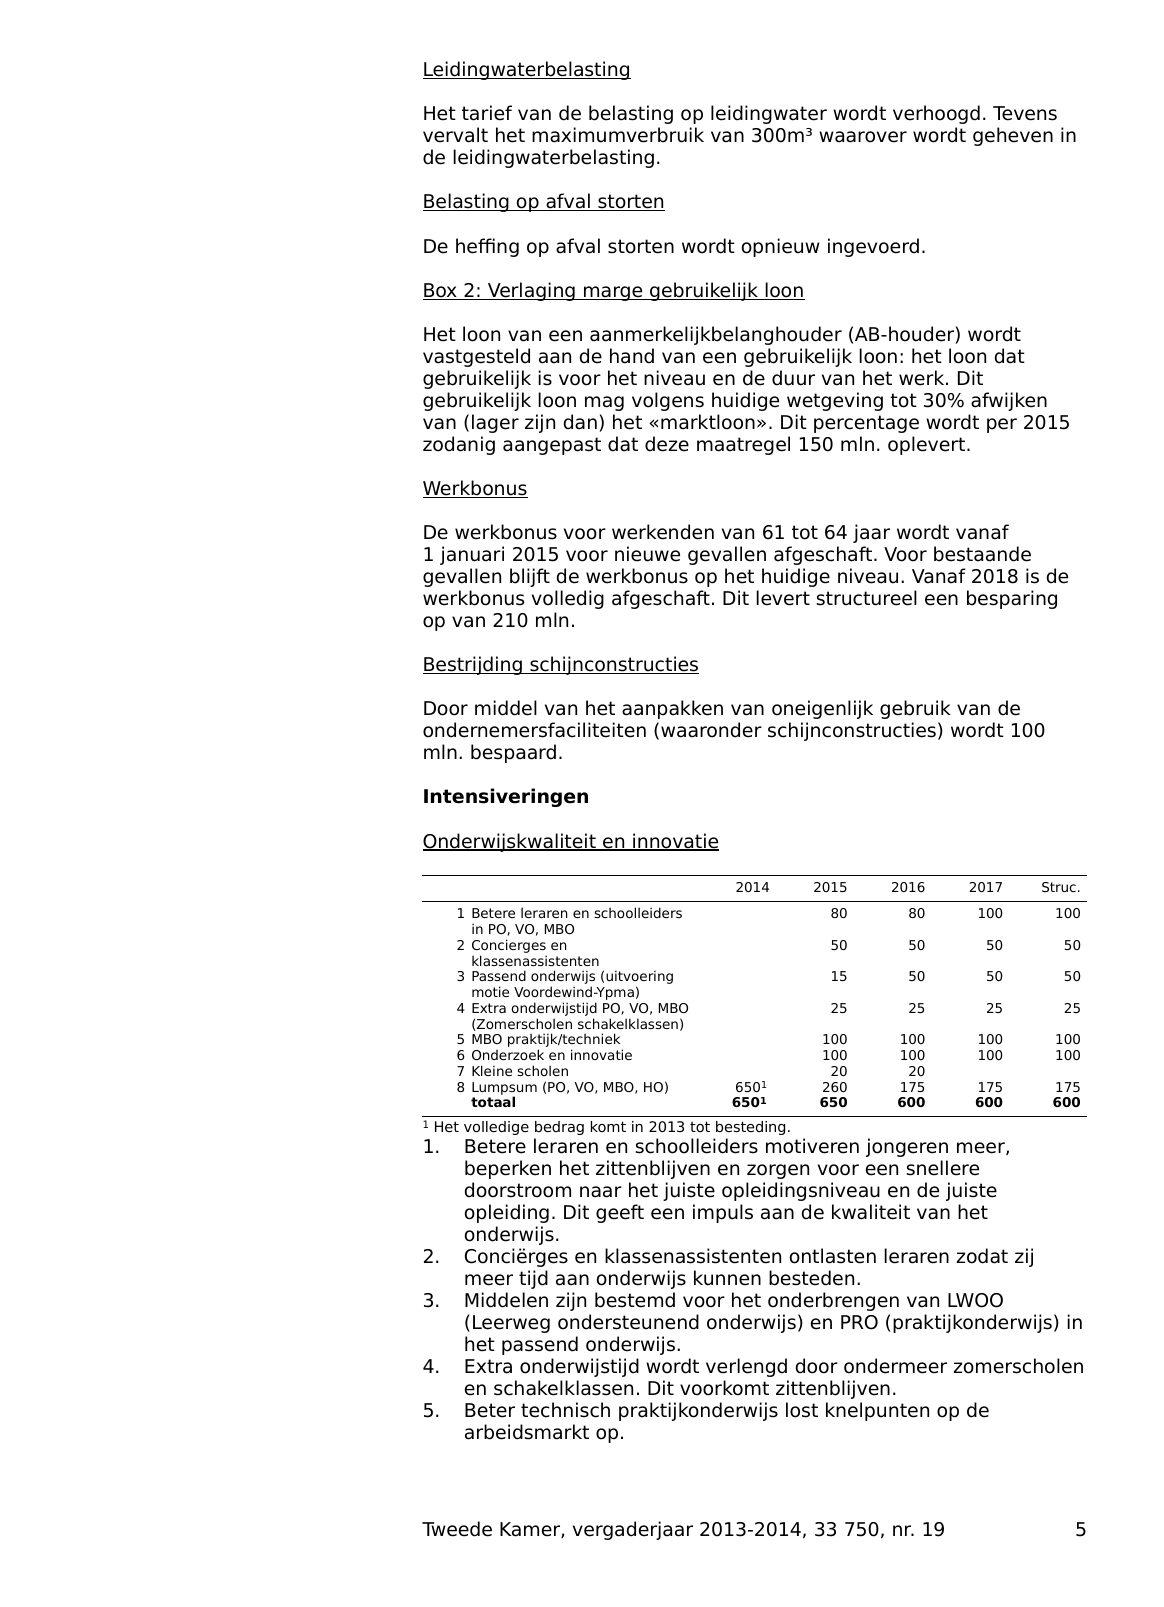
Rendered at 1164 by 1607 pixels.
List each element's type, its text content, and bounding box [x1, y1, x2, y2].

table_cell [698, 969, 776, 1001]
text De heffing op afval storten wordt opnieuw ingevoerd. [422, 236, 1087, 257]
table_cell [698, 902, 776, 938]
text 4. Extra onderwijstijd wordt verlengd door ondermeer zomerscholen en schakelklassen. Dit voorkomt zittenblijven. [422, 1356, 1087, 1400]
table_cell 600 [854, 1095, 931, 1116]
table_cell MBO praktijk/techniek [465, 1032, 698, 1048]
table_cell 20 [776, 1064, 853, 1079]
text Door middel van het aanpakken van oneigenlijk gebruik van de ondernemersfaciliteiten (waaronder schijnconstructies) wordt 100 mln. bespaard. [422, 698, 1087, 764]
table_cell Extra onderwijstijd PO, VO, MBO (Zomerscholen schakelklassen) [465, 1001, 698, 1032]
table_cell [698, 1064, 776, 1079]
table_header [465, 876, 698, 901]
subtitle Box 2: Verlaging marge gebruikelijk loon [422, 280, 1087, 302]
table_cell 650 [776, 1095, 853, 1116]
table_cell totaal [465, 1095, 698, 1116]
table_cell 100 [931, 1032, 1009, 1048]
subtitle Bestrijding schijnconstructies [422, 654, 1087, 676]
table_cell 600 [931, 1095, 1009, 1116]
table_cell 50 [1009, 938, 1087, 969]
table_cell 25 [776, 1001, 853, 1032]
table_cell 15 [776, 969, 853, 1001]
table_cell [698, 1048, 776, 1064]
table_cell 175 [854, 1079, 931, 1095]
table_header 2015 [776, 876, 853, 901]
text 2. Conciërges en klassenassistenten ontlasten leraren zodat zij meer tijd aan onderwijs kunnen besteden. [422, 1246, 1087, 1290]
table_cell 600 [1009, 1095, 1087, 1116]
table_cell Concierges en klassenassistenten [465, 938, 698, 969]
table_cell 100 [1009, 902, 1087, 938]
table_cell 80 [776, 902, 853, 938]
table_cell 25 [854, 1001, 931, 1032]
table_cell 3 [422, 969, 465, 1001]
table_cell 175 [1009, 1079, 1087, 1095]
table_cell 2 [422, 938, 465, 969]
text De werkbonus voor werkenden van 61 tot 64 jaar wordt vanaf 1 januari 2015 voor nieuwe gevallen afgeschaft. Voor bestaande gevallen blijft de werkbonus op het huidige niveau. Vanaf 2018 is de werkbonus volledig afgeschaft. Dit levert structureel een besparing op van 210 mln. [422, 522, 1087, 632]
subtitle Leidingwaterbelasting [422, 59, 1087, 81]
table_cell 1 [422, 902, 465, 938]
table_cell 50 [931, 969, 1009, 1001]
table_cell 100 [931, 902, 1009, 938]
table_cell 5 [422, 1032, 465, 1048]
subtitle Intensiveringen [422, 786, 1087, 808]
text 5. Beter technisch praktijkonderwijs lost knelpunten op de arbeidsmarkt op. [422, 1400, 1087, 1444]
table_cell [931, 1064, 1009, 1079]
table_cell 7 [422, 1064, 465, 1079]
table_cell Onderzoek en innovatie [465, 1048, 698, 1064]
table_cell [698, 938, 776, 969]
table_cell Betere leraren en schoolleiders in PO, VO, MBO [465, 902, 698, 938]
table_cell 100 [1009, 1048, 1087, 1064]
table_cell 175 [931, 1079, 1009, 1095]
table_cell 25 [931, 1001, 1009, 1032]
table_cell [698, 1001, 776, 1032]
table_header 2017 [931, 876, 1009, 901]
table_cell [422, 1095, 465, 1116]
text 1. Betere leraren en schoolleiders motiveren jongeren meer, beperken het zittenblijven en zorgen voor een snellere doorstroom naar het juiste opleidingsniveau en de juiste opleiding. Dit geeft een impuls aan de kwaliteit van het onderwijs. [422, 1136, 1087, 1246]
table_cell 50 [1009, 969, 1087, 1001]
subtitle Werkbonus [422, 478, 1087, 500]
table_cell 100 [854, 1032, 931, 1048]
table_cell 80 [854, 902, 931, 938]
subtitle Onderwijskwaliteit en innovatie [422, 831, 1087, 853]
text 3. Middelen zijn bestemd voor het onderbrengen van LWOO (Leerweg ondersteunend onderwijs) en PRO (praktijkonderwijs) in het passend onderwijs. [422, 1290, 1087, 1356]
table_cell [698, 1032, 776, 1048]
table_cell 8 [422, 1079, 465, 1095]
text Het loon van een aanmerkelijkbelanghouder (AB-houder) wordt vastgesteld aan de hand van een gebruikelijk loon: het loon dat gebruikelijk is voor het niveau en de duur van het werk. Dit gebruikelijk loon mag volgens huidige wetgeving tot 30% afwijken van (lager zijn dan) het «marktloon». Dit percentage wordt per 2015 zodanig aangepast dat deze maatregel 150 mln. oplevert. [422, 324, 1087, 456]
table_cell 6501 [698, 1095, 776, 1116]
table_cell 25 [1009, 1001, 1087, 1032]
table_cell 260 [776, 1079, 853, 1095]
text Het tarief van de belasting op leidingwater wordt verhoogd. Tevens vervalt het maximumverbruik van 300m³ waarover wordt geheven in de leidingwaterbelasting. [422, 103, 1087, 169]
table_cell 4 [422, 1001, 465, 1032]
table_cell Kleine scholen [465, 1064, 698, 1079]
table_cell 50 [931, 938, 1009, 969]
table_cell 100 [776, 1032, 853, 1048]
table_cell 100 [854, 1048, 931, 1064]
table_cell 50 [854, 969, 931, 1001]
table_cell Lumpsum (PO, VO, MBO, HO) [465, 1079, 698, 1095]
table_header 2014 [698, 876, 776, 901]
table_cell 100 [1009, 1032, 1087, 1048]
table_cell 100 [776, 1048, 853, 1064]
table_cell 100 [931, 1048, 1009, 1064]
table_cell 1 Het volledige bedrag komt in 2013 tot besteding. [422, 1117, 1087, 1136]
table_header Struc. [1009, 876, 1087, 901]
table_cell 50 [854, 938, 931, 969]
table_cell 50 [776, 938, 853, 969]
table_cell Passend onderwijs (uitvoering motie Voordewind-Ypma) [465, 969, 698, 1001]
table_header 2016 [854, 876, 931, 901]
table_cell 6 [422, 1048, 465, 1064]
table_cell [1009, 1064, 1087, 1079]
subtitle Belasting op afval storten [422, 191, 1087, 213]
table_header [422, 876, 465, 901]
table_cell 6501 [698, 1079, 776, 1095]
table_cell 20 [854, 1064, 931, 1079]
